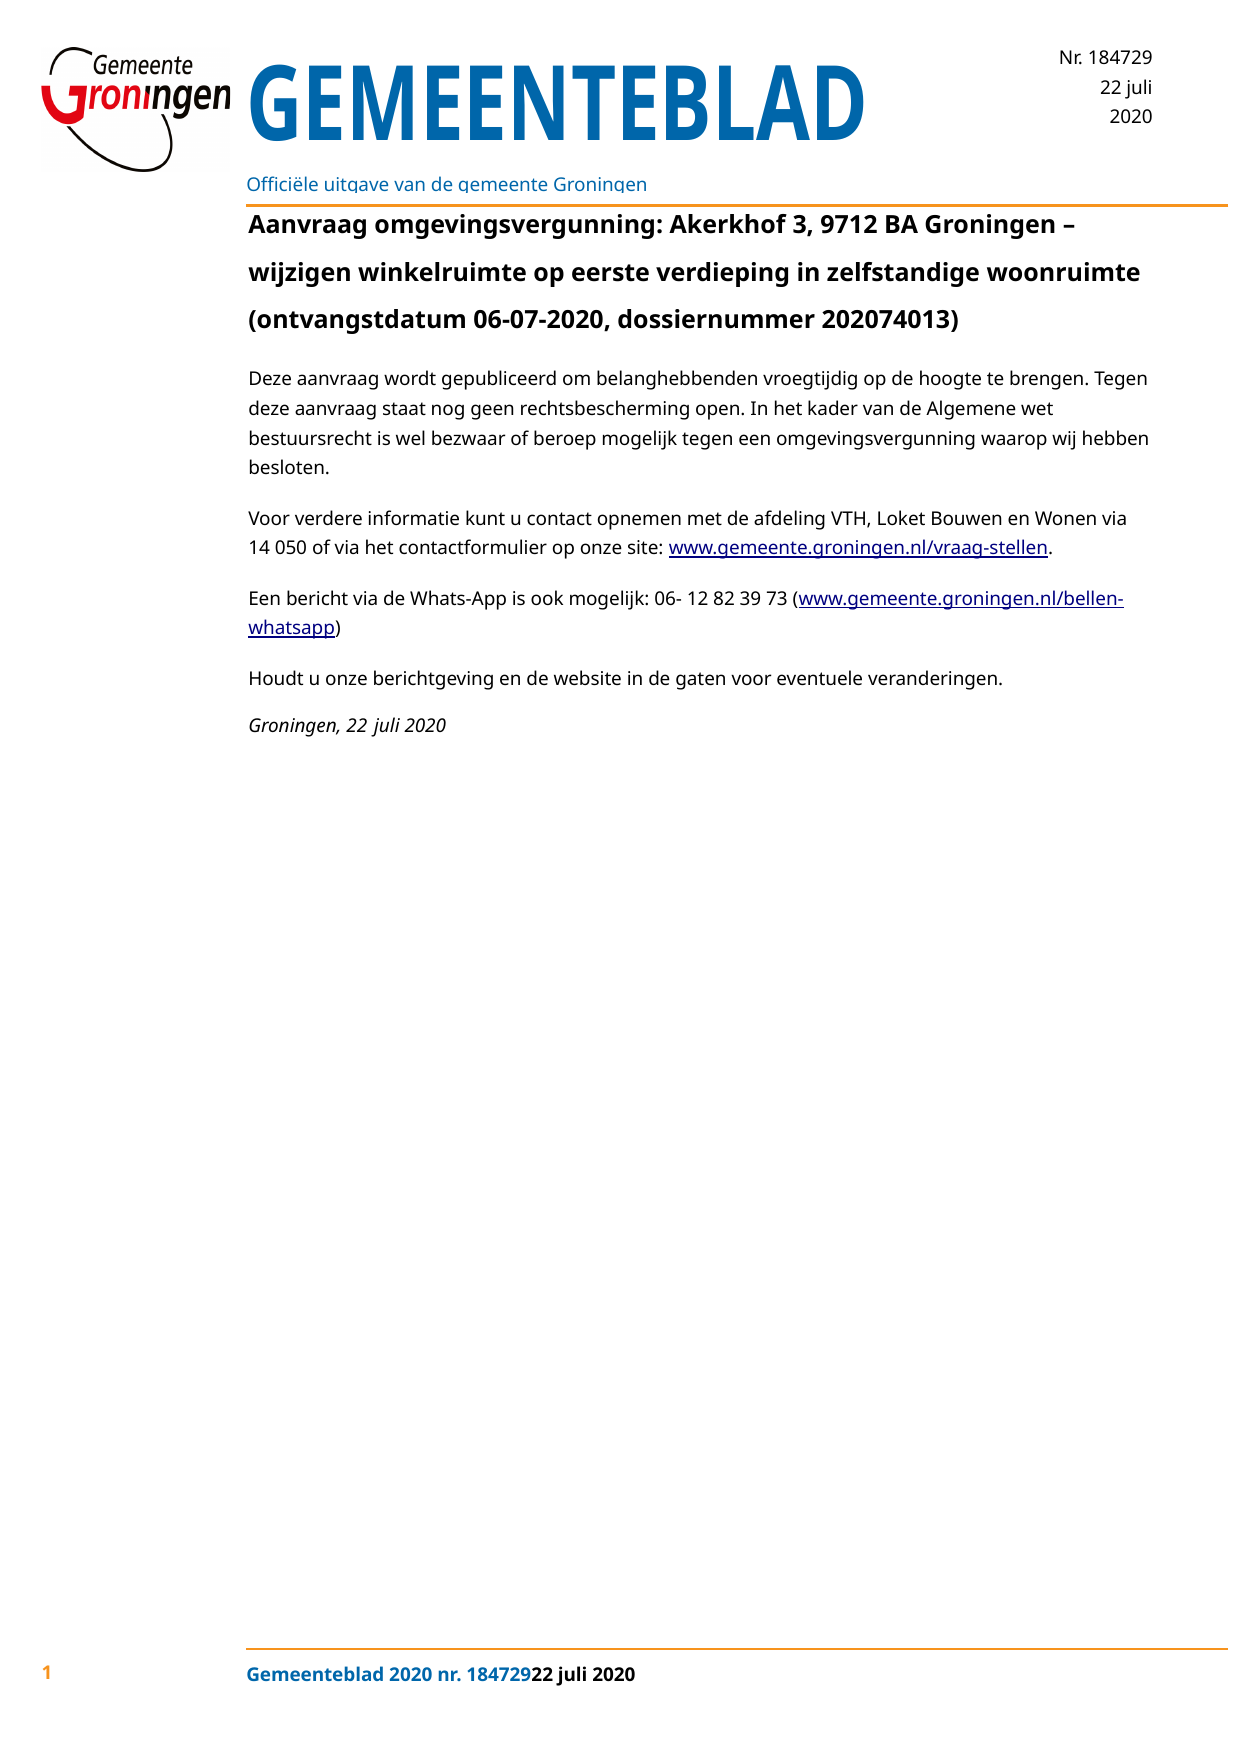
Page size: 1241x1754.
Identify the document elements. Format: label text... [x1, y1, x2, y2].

text Groningen, 22 juli 2020 [248, 712, 1152, 738]
text Voor verdere informatie kunt u contact opnemen met de afdeling VTH, Loket Bouwen en Wonen via 14 050 of via het contactformulier op onze site: www.gemeente.groningen.nl/vraag-stellen. [248, 505, 1152, 560]
picture [41, 47, 231, 172]
text Deze aanvraag wordt gepubliceerd om belanghebbenden vroegtijdig op de hoogte te brengen. Tegen deze aanvraag staat nog geen rechtsbescherming open. In het kader van de Algemene wet bestuursrecht is wel bezwaar of beroep mogelijk tegen een omgevingsvergunning waarop wij hebben besloten. [248, 366, 1152, 480]
text Aanvraag omgevingsvergunning: Akerkhof 3, 9712 BA Groningen – wijzigen winkelruimte op eerste verdieping in zelfstandige woonruimte (ontvangstdatum 06-07-2020, dossiernummer 202074013) [248, 207, 1152, 336]
text Houdt u onze berichtgeving en de website in de gaten voor eventuele veranderingen. [248, 665, 1152, 690]
text Een bericht via de Whats-App is ook mogelijk: 06- 12 82 39 73 (www.gemeente.groningen.nl/bellen-whatsapp) [248, 585, 1152, 640]
